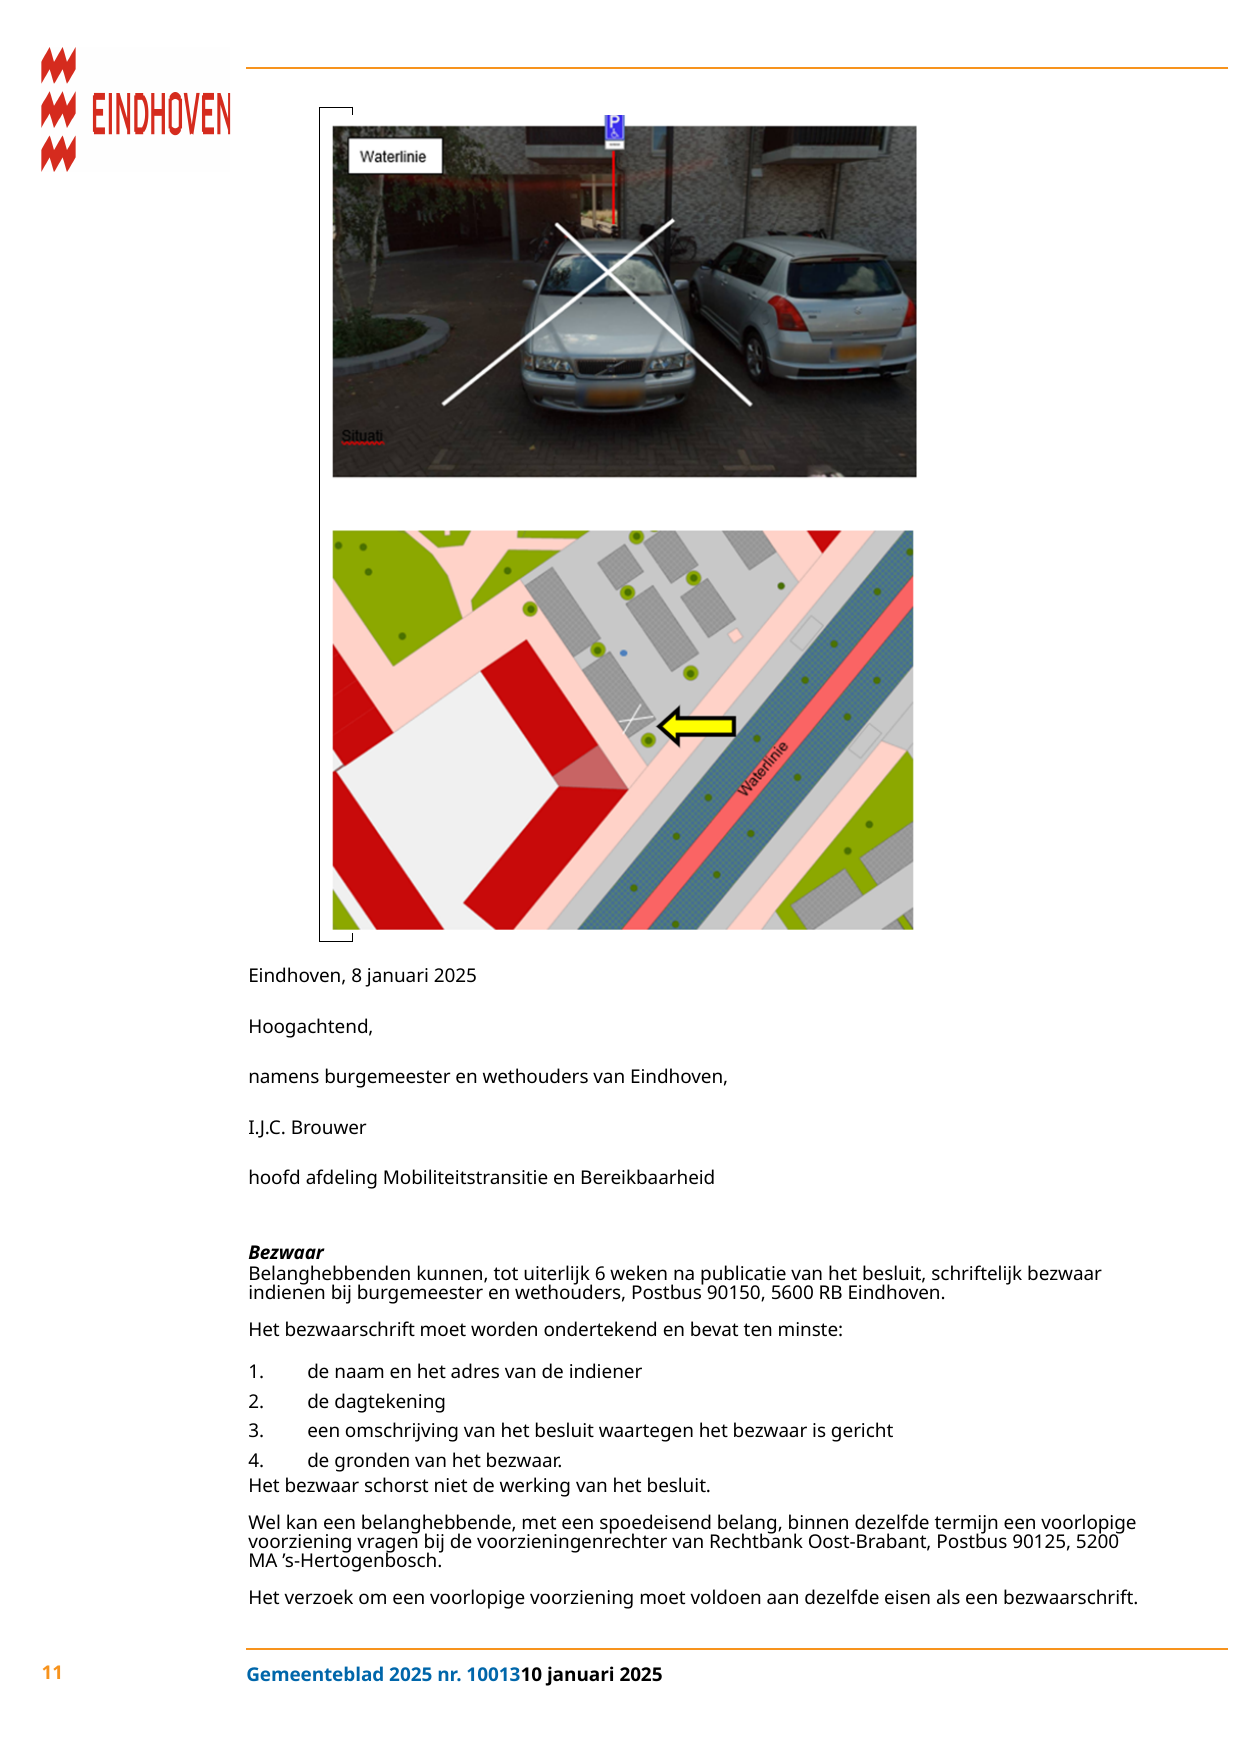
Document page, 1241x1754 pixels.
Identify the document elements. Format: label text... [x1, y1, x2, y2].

text Hoogachtend, [248, 1013, 1152, 1039]
list de dagtekening [248, 1388, 1152, 1414]
list een omschrijving van het besluit waartegen het bezwaar is gericht [248, 1417, 1152, 1443]
text Het verzoek om een voorlopige voorziening moet voldoen aan dezelfde eisen als een bezwaarschrift. [248, 1589, 1152, 1608]
picture [327, 115, 919, 933]
list de gronden van het bezwaar. [248, 1447, 1152, 1473]
text Eindhoven, 8 januari 2025 [248, 963, 1152, 988]
text namens burgemeester en wethouders van Eindhoven, [248, 1063, 1152, 1089]
text Bezwaar [248, 1239, 1152, 1265]
list de naam en het adres van de indiener [248, 1358, 1152, 1384]
text Wel kan een belanghebbende, met een spoedeisend belang, binnen dezelfde termijn een voorlopige voorziening vragen bij de voorzieningenrechter van Rechtbank Oost-Brabant, Postbus 90125, 5200 MA ’s-Hertogenbosch. [248, 1514, 1152, 1571]
text Het bezwaar schorst niet de werking van het besluit. [248, 1477, 1152, 1496]
text Belanghebbenden kunnen, tot uiterlijk 6 weken na publicatie van het besluit, schriftelijk bezwaar indienen bij burgemeester en wethouders, Postbus 90150, 5600 RB Eindhoven. [248, 1265, 1152, 1304]
text hoofd afdeling Mobiliteitstransitie en Bereikbaarheid [248, 1164, 1152, 1190]
picture [41, 47, 231, 172]
text Het bezwaarschrift moet worden ondertekend en bevat ten minste: [248, 1321, 1152, 1341]
text I.J.C. Brouwer [248, 1114, 1152, 1140]
